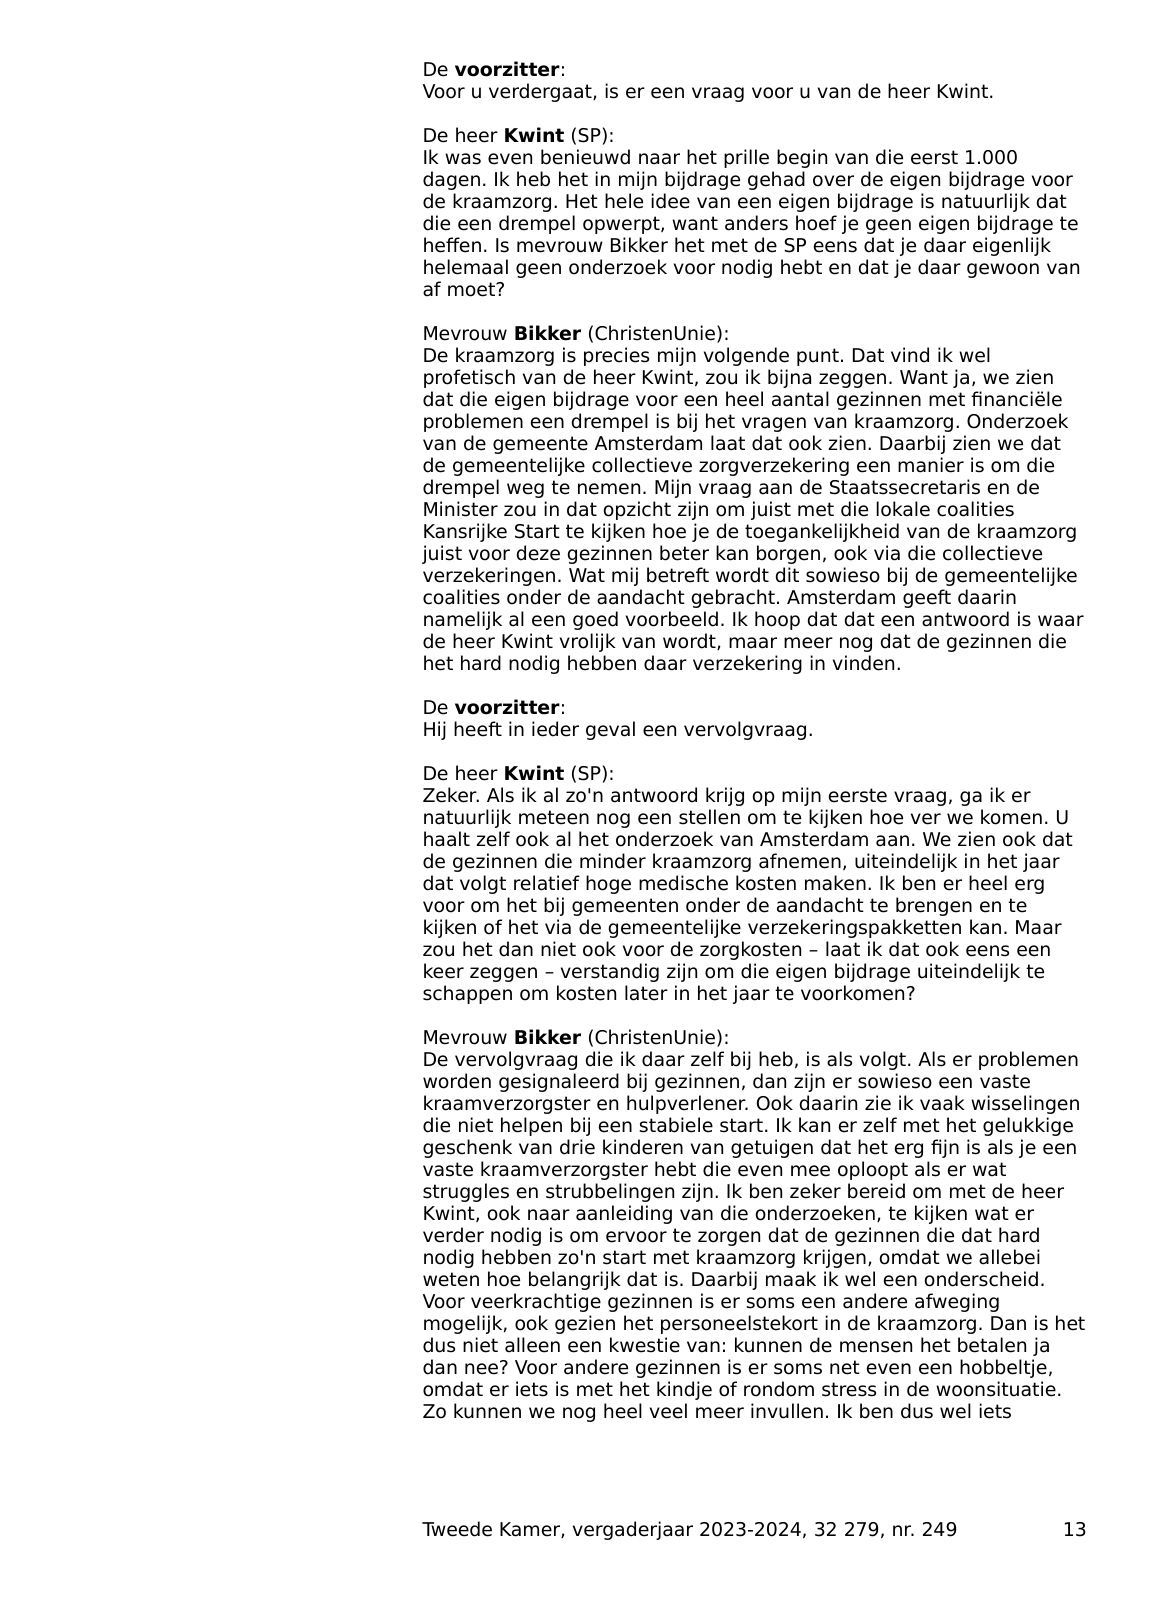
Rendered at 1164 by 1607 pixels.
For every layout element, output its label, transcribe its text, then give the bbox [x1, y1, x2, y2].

text Mevrouw Bikker (ChristenUnie): [422, 323, 1087, 345]
text De heer Kwint (SP): [422, 125, 1087, 147]
text De vervolgvraag die ik daar zelf bij heb, is als volgt. Als er problemen worden gesignaleerd bij gezinnen, dan zijn er sowieso een vaste kraamverzorgster en hulpverlener. Ook daarin zie ik vaak wisselingen die niet helpen bij een stabiele start. Ik kan er zelf met het gelukkige geschenk van drie kinderen van getuigen dat het erg fijn is als je een vaste kraamverzorgster hebt die even mee oploopt als er wat struggles en strubbelingen zijn. Ik ben zeker bereid om met de heer Kwint, ook naar aanleiding van die onderzoeken, te kijken wat er verder nodig is om ervoor te zorgen dat de gezinnen die dat hard nodig hebben zo'n start met kraamzorg krijgen, omdat we allebei weten hoe belangrijk dat is. Daarbij maak ik wel een onderscheid. Voor veerkrachtige gezinnen is er soms een andere afweging mogelijk, ook gezien het personeelstekort in de kraamzorg. Dan is het dus niet alleen een kwestie van: kunnen de mensen het betalen ja dan nee? Voor andere gezinnen is er soms net even een hobbeltje, omdat er iets is met het kindje of rondom stress in de woonsituatie. Zo kunnen we nog heel veel meer invullen. Ik ben dus wel iets [422, 1049, 1087, 1423]
text Mevrouw Bikker (ChristenUnie): [422, 1027, 1087, 1049]
text Voor u verdergaat, is er een vraag voor u van de heer Kwint. [422, 81, 1087, 103]
text De heer Kwint (SP): [422, 763, 1087, 785]
text Ik was even benieuwd naar het prille begin van die eerst 1.000 dagen. Ik heb het in mijn bijdrage gehad over de eigen bijdrage voor de kraamzorg. Het hele idee van een eigen bijdrage is natuurlijk dat die een drempel opwerpt, want anders hoef je geen eigen bijdrage te heffen. Is mevrouw Bikker het met de SP eens dat je daar eigenlijk helemaal geen onderzoek voor nodig hebt en dat je daar gewoon van af moet? [422, 147, 1087, 301]
text De voorzitter: [422, 59, 1087, 81]
text Hij heeft in ieder geval een vervolgvraag. [422, 719, 1087, 741]
text De voorzitter: [422, 697, 1087, 719]
text De kraamzorg is precies mijn volgende punt. Dat vind ik wel profetisch van de heer Kwint, zou ik bijna zeggen. Want ja, we zien dat die eigen bijdrage voor een heel aantal gezinnen met financiële problemen een drempel is bij het vragen van kraamzorg. Onderzoek van de gemeente Amsterdam laat dat ook zien. Daarbij zien we dat de gemeentelijke collectieve zorgverzekering een manier is om die drempel weg te nemen. Mijn vraag aan de Staatssecretaris en de Minister zou in dat opzicht zijn om juist met die lokale coalities Kansrijke Start te kijken hoe je de toegankelijkheid van de kraamzorg juist voor deze gezinnen beter kan borgen, ook via die collectieve verzekeringen. Wat mij betreft wordt dit sowieso bij de gemeentelijke coalities onder de aandacht gebracht. Amsterdam geeft daarin namelijk al een goed voorbeeld. Ik hoop dat dat een antwoord is waar de heer Kwint vrolijk van wordt, maar meer nog dat de gezinnen die het hard nodig hebben daar verzekering in vinden. [422, 345, 1087, 675]
text Zeker. Als ik al zo'n antwoord krijg op mijn eerste vraag, ga ik er natuurlijk meteen nog een stellen om te kijken hoe ver we komen. U haalt zelf ook al het onderzoek van Amsterdam aan. We zien ook dat de gezinnen die minder kraamzorg afnemen, uiteindelijk in het jaar dat volgt relatief hoge medische kosten maken. Ik ben er heel erg voor om het bij gemeenten onder de aandacht te brengen en te kijken of het via de gemeentelijke verzekeringspakketten kan. Maar zou het dan niet ook voor de zorgkosten – laat ik dat ook eens een keer zeggen – verstandig zijn om die eigen bijdrage uiteindelijk te schappen om kosten later in het jaar te voorkomen? [422, 785, 1087, 1005]
